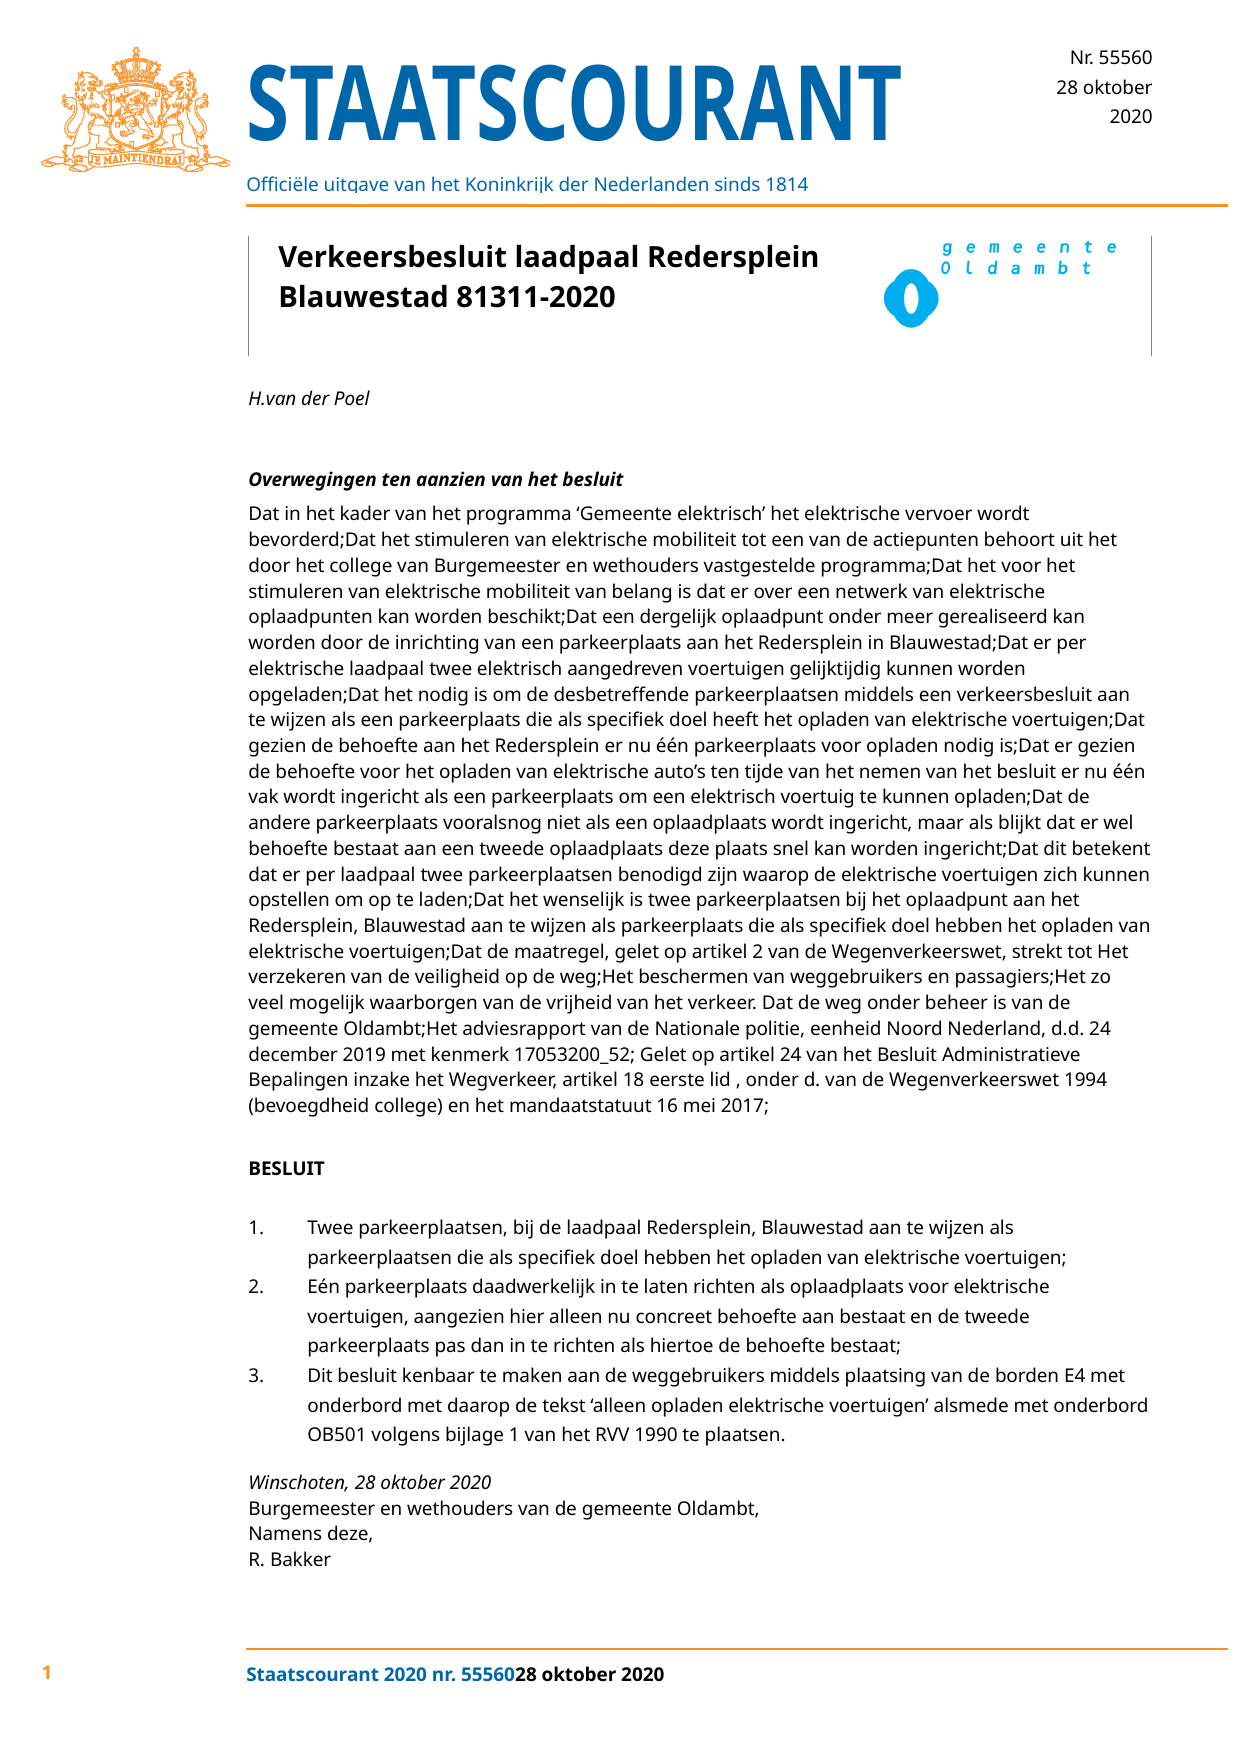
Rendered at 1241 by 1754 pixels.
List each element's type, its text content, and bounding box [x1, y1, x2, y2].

text Dat in het kader van het programma ‘Gemeente elektrisch’ het elektrische vervoer wordt bevorderd;Dat het stimuleren van elektrische mobiliteit tot een van de actiepunten behoort uit het door het college van Burgemeester en wethouders vastgestelde programma;Dat het voor het stimuleren van elektrische mobiliteit van belang is dat er over een netwerk van elektrische oplaadpunten kan worden beschikt;Dat een dergelijk oplaadpunt onder meer gerealiseerd kan worden door de inrichting van een parkeerplaats aan het Redersplein in Blauwestad;Dat er per elektrische laadpaal twee elektrisch aangedreven voertuigen gelijktijdig kunnen worden opgeladen;Dat het nodig is om de desbetreffende parkeerplaatsen middels een verkeersbesluit aan te wijzen als een parkeerplaats die als specifiek doel heeft het opladen van elektrische voertuigen;Dat gezien de behoefte aan het Redersplein er nu één parkeerplaats voor opladen nodig is;Dat er gezien de behoefte voor het opladen van elektrische auto’s ten tijde van het nemen van het besluit er nu één vak wordt ingericht als een parkeerplaats om een elektrisch voertuig te kunnen opladen;Dat de andere parkeerplaats vooralsnog niet als een oplaadplaats wordt ingericht, maar als blijkt dat er wel behoefte bestaat aan een tweede oplaadplaats deze plaats snel kan worden ingericht;Dat dit betekent dat er per laadpaal twee parkeerplaatsen benodigd zijn waarop de elektrische voertuigen zich kunnen opstellen om op te laden;Dat het wenselijk is twee parkeerplaatsen bij het oplaadpunt aan het Redersplein, Blauwestad aan te wijzen als parkeerplaats die als specifiek doel hebben het opladen van elektrische voertuigen;Dat de maatregel, gelet op artikel 2 van de Wegenverkeerswet, strekt tot Het verzekeren van de veiligheid op de weg;Het beschermen van weggebruikers en passagiers;Het zo veel mogelijk waarborgen van de vrijheid van het verkeer. Dat de weg onder beheer is van de gemeente Oldambt;Het adviesrapport van de Nationale politie, eenheid Noord Nederland, d.d. 24 december 2019 met kenmerk 17053200_52; Gelet op artikel 24 van het Besluit Administratieve Bepalingen inzake het Wegverkeer, artikel 18 eerste lid , onder d. van de Wegenverkeerswet 1994 (bevoegdheid college) en het mandaatstatuut 16 mei 2017; [248, 501, 1152, 1118]
list Twee parkeerplaatsen, bij de laadpaal Redersplein, Blauwestad aan te wijzen als parkeerplaatsen die als specifiek doel hebben het opladen van elektrische voertuigen; [248, 1214, 1152, 1269]
text Winschoten, 28 oktober 2020 [248, 1469, 1152, 1495]
list Eén parkeerplaats daadwerkelijk in te laten richten als oplaadplaats voor elektrische voertuigen, aangezien hier alleen nu concreet behoefte aan bestaat en de tweede parkeerplaats pas dan in te richten als hiertoe de behoefte bestaat; [248, 1273, 1152, 1358]
table_header Verkeersbesluit laadpaal Redersplein Blauwestad 81311-2020 [249, 236, 850, 356]
text Burgemeester en wethouders van de gemeente Oldambt, [248, 1495, 1152, 1521]
table_header [850, 236, 1151, 356]
text H.van der Poel [248, 385, 1152, 411]
picture [41, 47, 231, 172]
list Dit besluit kenbaar te maken aan de weggebruikers middels plaatsing van de borden E4 met onderbord met daarop de tekst ‘alleen opladen elektrische voertuigen’ alsmede met onderbord OB501 volgens bijlage 1 van het RVV 1990 te plaatsen. [248, 1362, 1152, 1447]
picture [882, 236, 1119, 331]
text BESLUIT [248, 1155, 1152, 1181]
text R. Bakker [248, 1546, 1152, 1572]
text Namens deze, [248, 1521, 1152, 1546]
text Overwegingen ten aanzien van het besluit [248, 467, 1152, 492]
